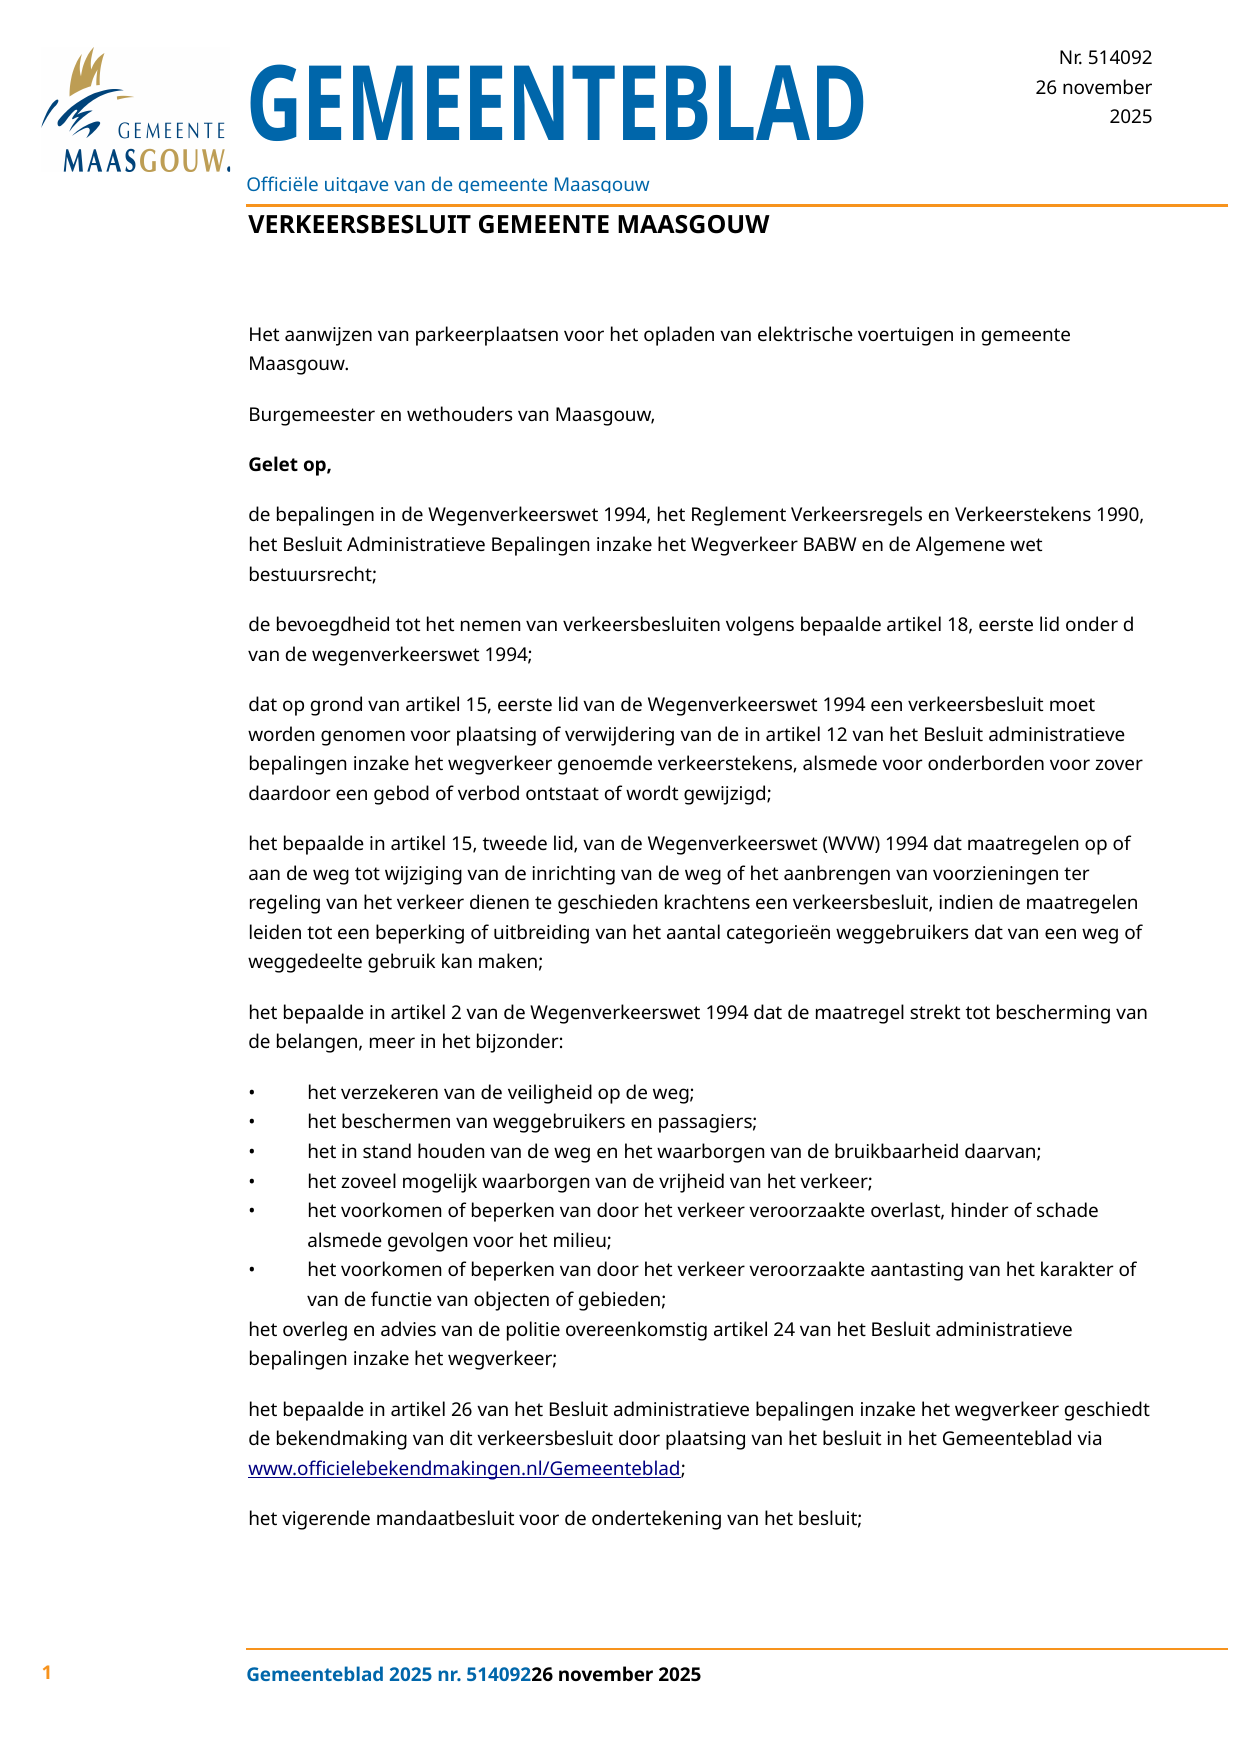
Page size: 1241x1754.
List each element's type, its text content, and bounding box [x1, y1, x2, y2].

list het voorkomen of beperken van door het verkeer veroorzaakte overlast, hinder of schade alsmede gevolgen voor het milieu; [248, 1197, 1152, 1253]
list het zoveel mogelijk waarborgen van de vrijheid van het verkeer; [248, 1168, 1152, 1193]
text de bepalingen in de Wegenverkeerswet 1994, het Reglement Verkeersregels en Verkeerstekens 1990, het Besluit Administratieve Bepalingen inzake het Wegverkeer BABW en de Algemene wet bestuursrecht; [248, 502, 1152, 586]
list het in stand houden van de weg en het waarborgen van de bruikbaarheid daarvan; [248, 1138, 1152, 1164]
list het beschermen van weggebruikers en passagiers; [248, 1109, 1152, 1134]
text het bepaalde in artikel 2 van de Wegenverkeerswet 1994 dat de maatregel strekt tot bescherming van de belangen, meer in het bijzonder: [248, 999, 1152, 1054]
text het vigerende mandaatbesluit voor de ondertekening van het besluit; [248, 1505, 1152, 1531]
text het bepaalde in artikel 15, tweede lid, van de Wegenverkeerswet (WVW) 1994 dat maatregelen op of aan de weg tot wijziging van de inrichting van de weg of het aanbrengen van voorzieningen ter regeling van het verkeer dienen te geschieden krachtens een verkeersbesluit, indien de maatregelen leiden tot een beperking of uitbreiding van het aantal categorieën weggebruikers dat van een weg of weggedeelte gebruik kan maken; [248, 830, 1152, 974]
text dat op grond van artikel 15, eerste lid van de Wegenverkeerswet 1994 een verkeersbesluit moet worden genomen voor plaatsing of verwijdering van de in artikel 12 van het Besluit administratieve bepalingen inzake het wegverkeer genoemde verkeerstekens, alsmede voor onderborden voor zover daardoor een gebod of verbod ontstaat of wordt gewijzigd; [248, 691, 1152, 806]
text het overleg en advies van de politie overeenkomstig artikel 24 van het Besluit administratieve bepalingen inzake het wegverkeer; [248, 1316, 1152, 1371]
text de bevoegdheid tot het nemen van verkeersbesluiten volgens bepaalde artikel 18, eerste lid onder d van de wegenverkeerswet 1994; [248, 611, 1152, 666]
text VERKEERSBESLUIT GEMEENTE MAASGOUW [248, 207, 1152, 241]
list het voorkomen of beperken van door het verkeer veroorzaakte aantasting van het karakter of van de functie van objecten of gebieden; [248, 1257, 1152, 1312]
list het verzekeren van de veiligheid op de weg; [248, 1079, 1152, 1105]
text Het aanwijzen van parkeerplaatsen voor het opladen van elektrische voertuigen in gemeente Maasgouw. [248, 321, 1152, 376]
text Burgemeester en wethouders van Maasgouw, [248, 401, 1152, 426]
picture [41, 47, 231, 172]
text het bepaalde in artikel 26 van het Besluit administratieve bepalingen inzake het wegverkeer geschiedt de bekendmaking van dit verkeersbesluit door plaatsing van het besluit in het Gemeenteblad via www.officielebekendmakingen.nl/Gemeenteblad; [248, 1396, 1152, 1481]
text Gelet op, [248, 451, 1152, 477]
